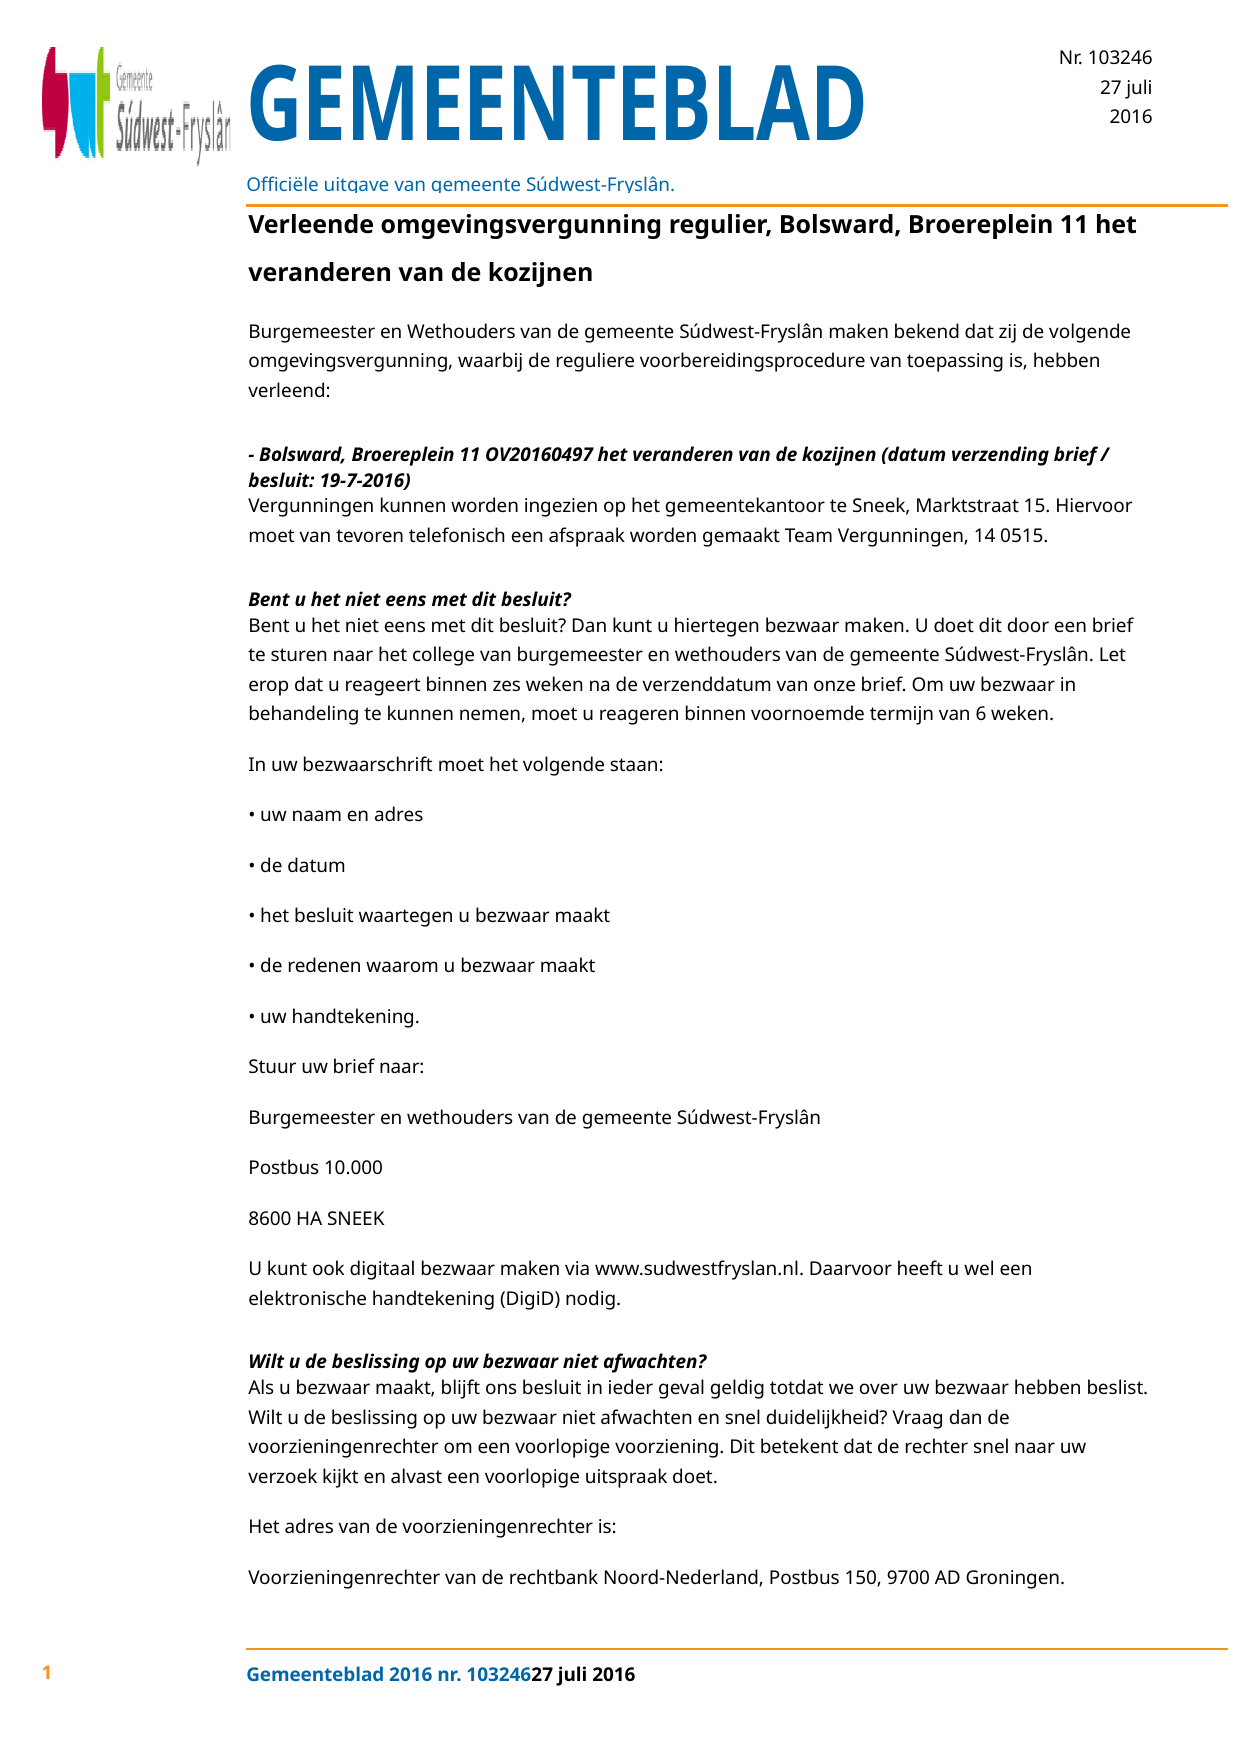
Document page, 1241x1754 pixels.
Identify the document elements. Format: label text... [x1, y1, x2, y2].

text • uw naam en adres [248, 801, 1152, 827]
text Stuur uw brief naar: [248, 1053, 1152, 1079]
text Wilt u de beslissing op uw bezwaar niet afwachten? [248, 1349, 1152, 1374]
text Als u bezwaar maakt, blijft ons besluit in ieder geval geldig totdat we over uw bezwaar hebben beslist. Wilt u de beslissing op uw bezwaar niet afwachten en snel duidelijkheid? Vraag dan de voorzieningenrechter om een voorlopige voorziening. Dit betekent dat de rechter snel naar uw verzoek kijkt en alvast een voorlopige uitspraak doet. [248, 1374, 1152, 1489]
text Burgemeester en wethouders van de gemeente Súdwest-Fryslân [248, 1104, 1152, 1129]
text Het adres van de voorzieningenrechter is: [248, 1513, 1152, 1539]
text Bent u het niet eens met dit besluit? [248, 586, 1152, 612]
text 8600 HA SNEEK [248, 1205, 1152, 1230]
text • de datum [248, 852, 1152, 877]
text - Bolsward, Broereplein 11 OV20160497 het veranderen van de kozijnen (datum verzending brief / besluit: 19-7-2016) [248, 441, 1152, 492]
text U kunt ook digitaal bezwaar maken via www.sudwestfryslan.nl. Daarvoor heeft u wel een elektronische handtekening (DigiD) nodig. [248, 1255, 1152, 1310]
text • uw handtekening. [248, 1003, 1152, 1029]
text Postbus 10.000 [248, 1154, 1152, 1180]
text Burgemeester en Wethouders van de gemeente Súdwest-Fryslân maken bekend dat zij de volgende omgevingsvergunning, waarbij de reguliere voorbereidingsprocedure van toepassing is, hebben verleend: [248, 318, 1152, 403]
text Voorzieningenrechter van de rechtbank Noord-Nederland, Postbus 150, 9700 AD Groningen. [248, 1564, 1152, 1590]
text Verleende omgevingsvergunning regulier, Bolsward, Broereplein 11 het veranderen van de kozijnen [248, 207, 1152, 288]
picture [41, 47, 231, 172]
text Vergunningen kunnen worden ingezien op het gemeentekantoor te Sneek, Marktstraat 15. Hiervoor moet van tevoren telefonisch een afspraak worden gemaakt Team Vergunningen, 14 0515. [248, 492, 1152, 548]
text Bent u het niet eens met dit besluit? Dan kunt u hiertegen bezwaar maken. U doet dit door een brief te sturen naar het college van burgemeester en wethouders van de gemeente Súdwest-Fryslân. Let erop dat u reageert binnen zes weken na de verzenddatum van onze brief. Om uw bezwaar in behandeling te kunnen nemen, moet u reageren binnen voornoemde termijn van 6 weken. [248, 612, 1152, 726]
text • de redenen waarom u bezwaar maakt [248, 953, 1152, 978]
text • het besluit waartegen u bezwaar maakt [248, 902, 1152, 928]
text In uw bezwaarschrift moet het volgende staan: [248, 751, 1152, 777]
